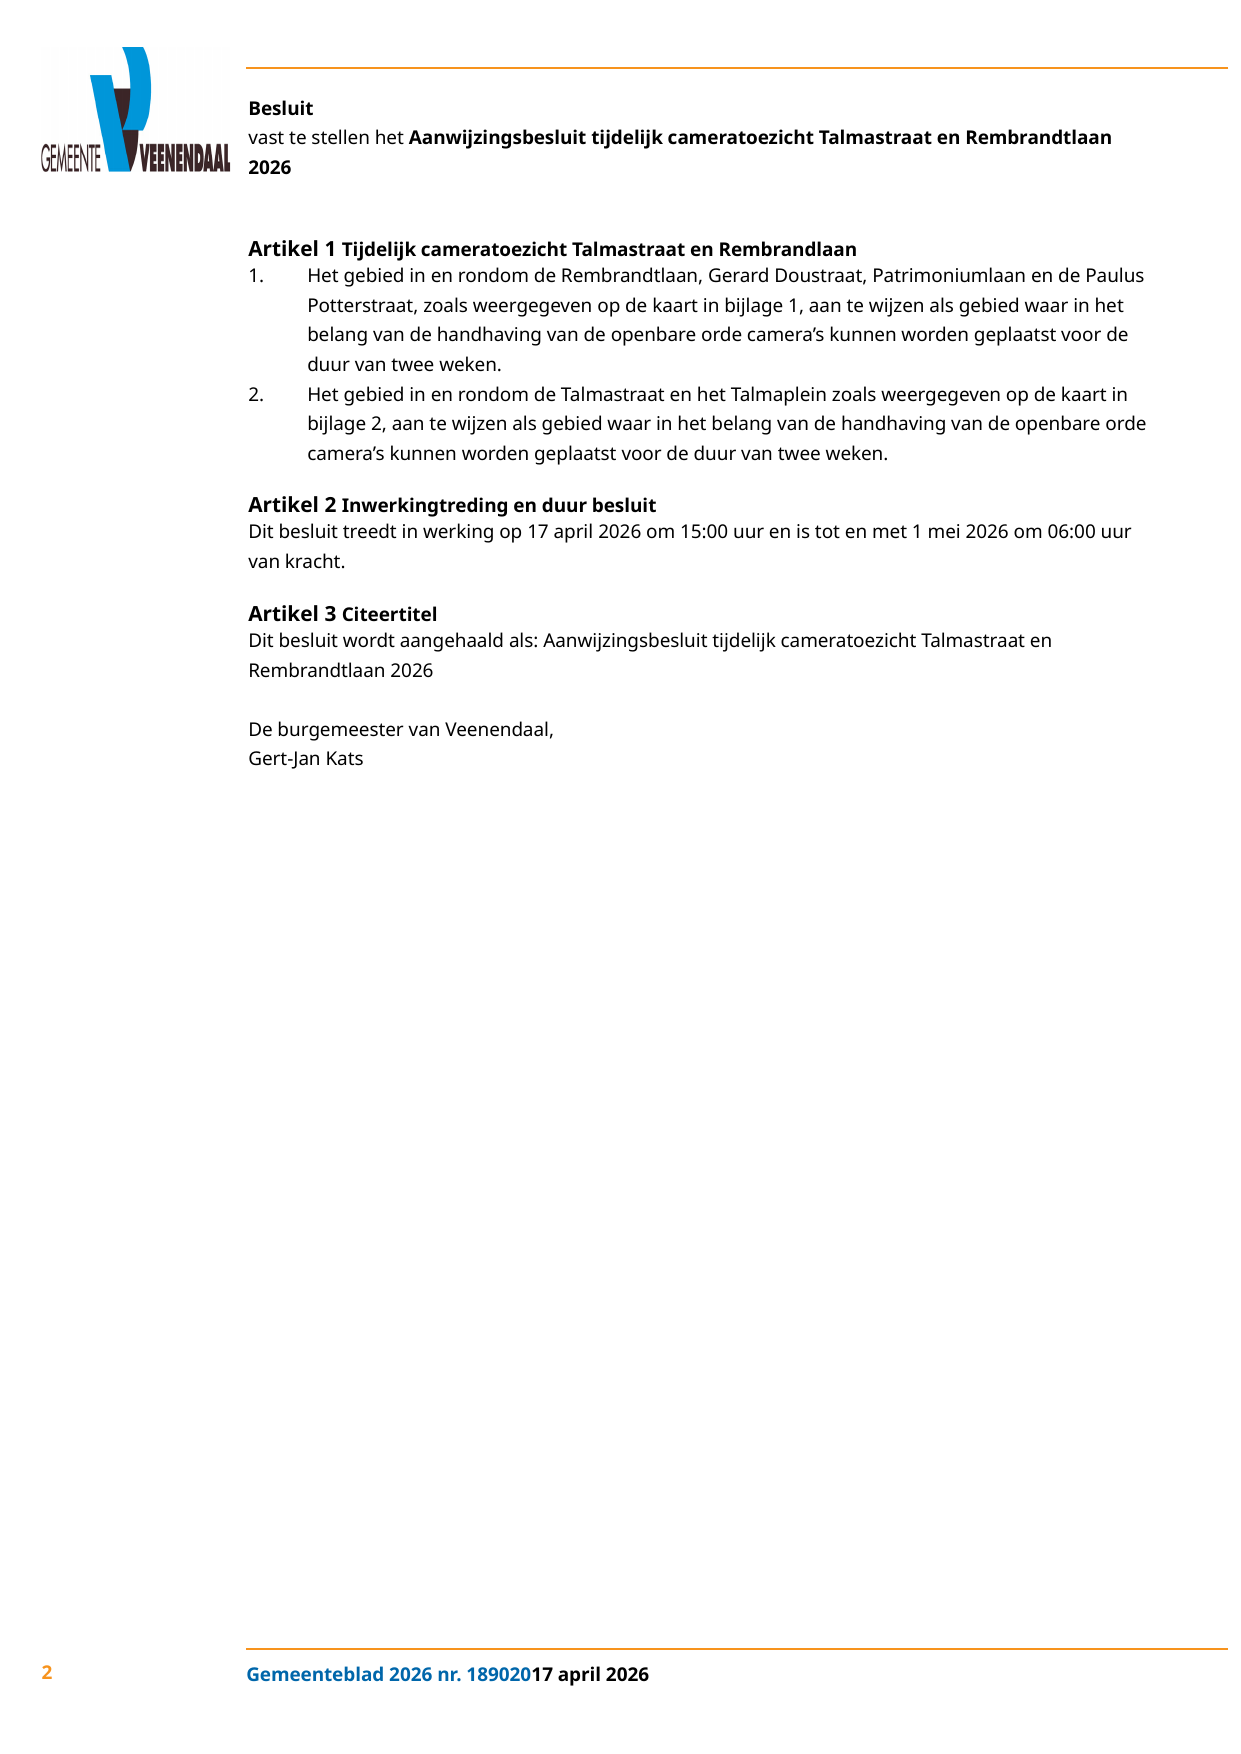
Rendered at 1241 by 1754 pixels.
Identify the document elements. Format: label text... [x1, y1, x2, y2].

text Gert-Jan Kats [248, 746, 1152, 771]
text De burgemeester van Veenendaal, [248, 716, 1152, 742]
list Het gebied in en rondom de Talmastraat en het Talmaplein zoals weergegeven op de kaart in bijlage 2, aan te wijzen als gebied waar in het belang van de handhaving van de openbare orde camera’s kunnen worden geplaatst voor de duur van twee weken. [248, 381, 1152, 466]
picture [41, 47, 130, 172]
text Artikel 2 Inwerkingtreding en duur besluit [248, 490, 1152, 519]
text Dit besluit treedt in werking op 17 april 2026 om 15:00 uur en is tot en met 1 mei 2026 om 06:00 uur van kracht. [248, 519, 1152, 574]
text vast te stellen het Aanwijzingsbesluit tijdelijk cameratoezicht Talmastraat en Rembrandtlaan 2026 [248, 124, 1152, 180]
text Artikel 3 Citeertitel [248, 599, 1152, 627]
picture [123, 47, 231, 172]
list Het gebied in en rondom de Rembrandtlaan, Gerard Doustraat, Patrimoniumlaan en de Paulus Potterstraat, zoals weergegeven op de kaart in bijlage 1, aan te wijzen als gebied waar in het belang van de handhaving van de openbare orde camera’s kunnen worden geplaatst voor de duur van twee weken. [248, 262, 1152, 377]
text Artikel 1 Tijdelijk cameratoezicht Talmastraat en Rembrandlaan [248, 234, 1152, 262]
text Dit besluit wordt aangehaald als: Aanwijzingsbesluit tijdelijk cameratoezicht Talmastraat en Rembrandtlaan 2026 [248, 627, 1152, 682]
text Besluit [248, 95, 1152, 121]
